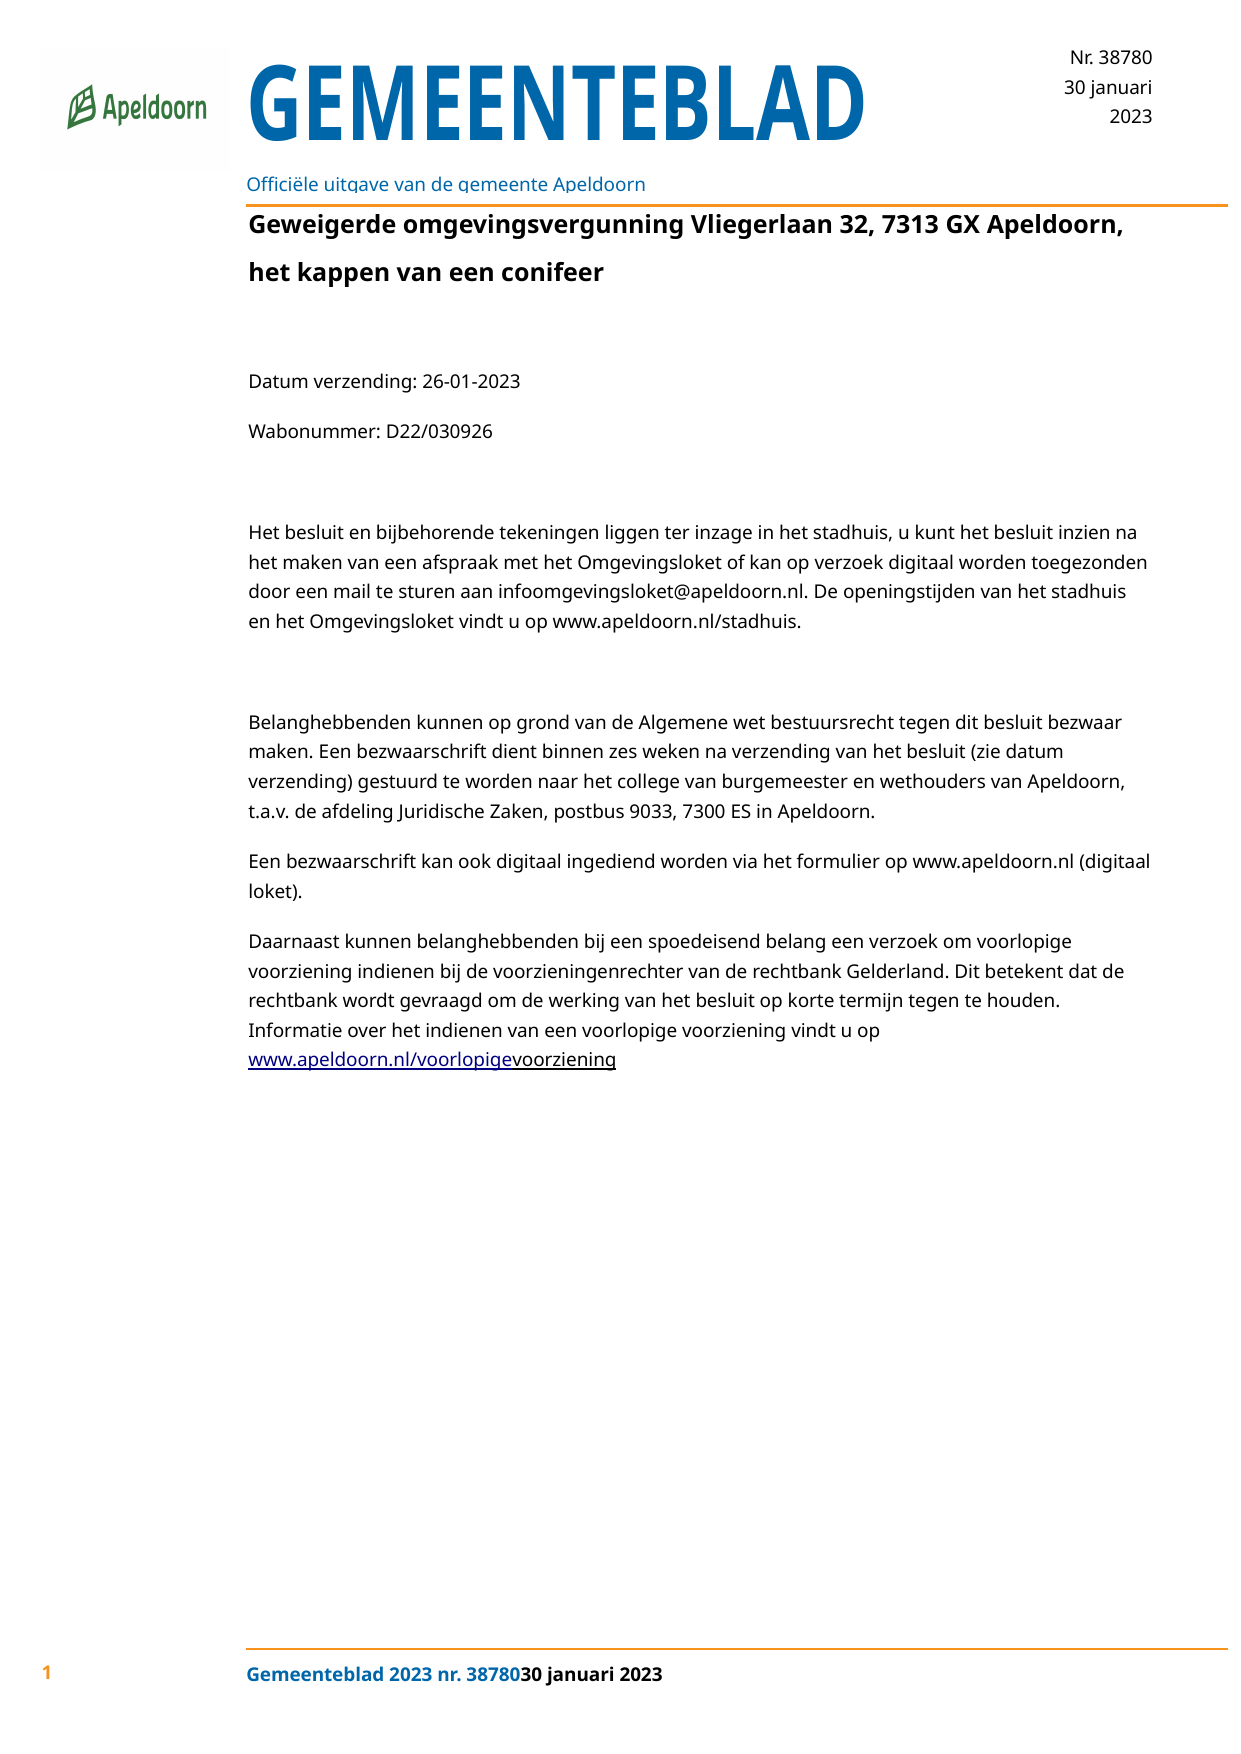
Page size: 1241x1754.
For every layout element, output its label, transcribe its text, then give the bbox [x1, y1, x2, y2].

text Geweigerde omgevingsvergunning Vliegerlaan 32, 7313 GX Apeldoorn, het kappen van een conifeer [248, 207, 1152, 288]
text Een bezwaarschrift kan ook digitaal ingediend worden via het formulier op www.apeldoorn.nl (digitaal loket). [248, 848, 1152, 904]
text Daarnaast kunnen belanghebbenden bij een spoedeisend belang een verzoek om voorlopige voorziening indienen bij de voorzieningenrechter van de rechtbank Gelderland. Dit betekent dat de rechtbank wordt gevraagd om de werking van het besluit op korte termijn tegen te houden. Informatie over het indienen van een voorlopige voorziening vindt u op www.apeldoorn.nl/voorlopigevoorziening [248, 928, 1152, 1072]
text Het besluit en bijbehorende tekeningen liggen ter inzage in het stadhuis, u kunt het besluit inzien na het maken van een afspraak met het Omgevingsloket of kan op verzoek digitaal worden toegezonden door een mail te sturen aan infoomgevingsloket@apeldoorn.nl. De openingstijden van het stadhuis en het Omgevingsloket vindt u op www.apeldoorn.nl/stadhuis. [248, 519, 1152, 634]
picture [41, 47, 231, 172]
text Belanghebbenden kunnen op grond van de Algemene wet bestuursrecht tegen dit besluit bezwaar maken. Een bezwaarschrift dient binnen zes weken na verzending van het besluit (zie datum verzending) gestuurd te worden naar het college van burgemeester en wethouders van Apeldoorn, t.a.v. de afdeling Juridische Zaken, postbus 9033, 7300 ES in Apeldoorn. [248, 709, 1152, 824]
text Wabonummer: D22/030926 [248, 419, 1152, 444]
text Datum verzending: 26-01-2023 [248, 368, 1152, 394]
